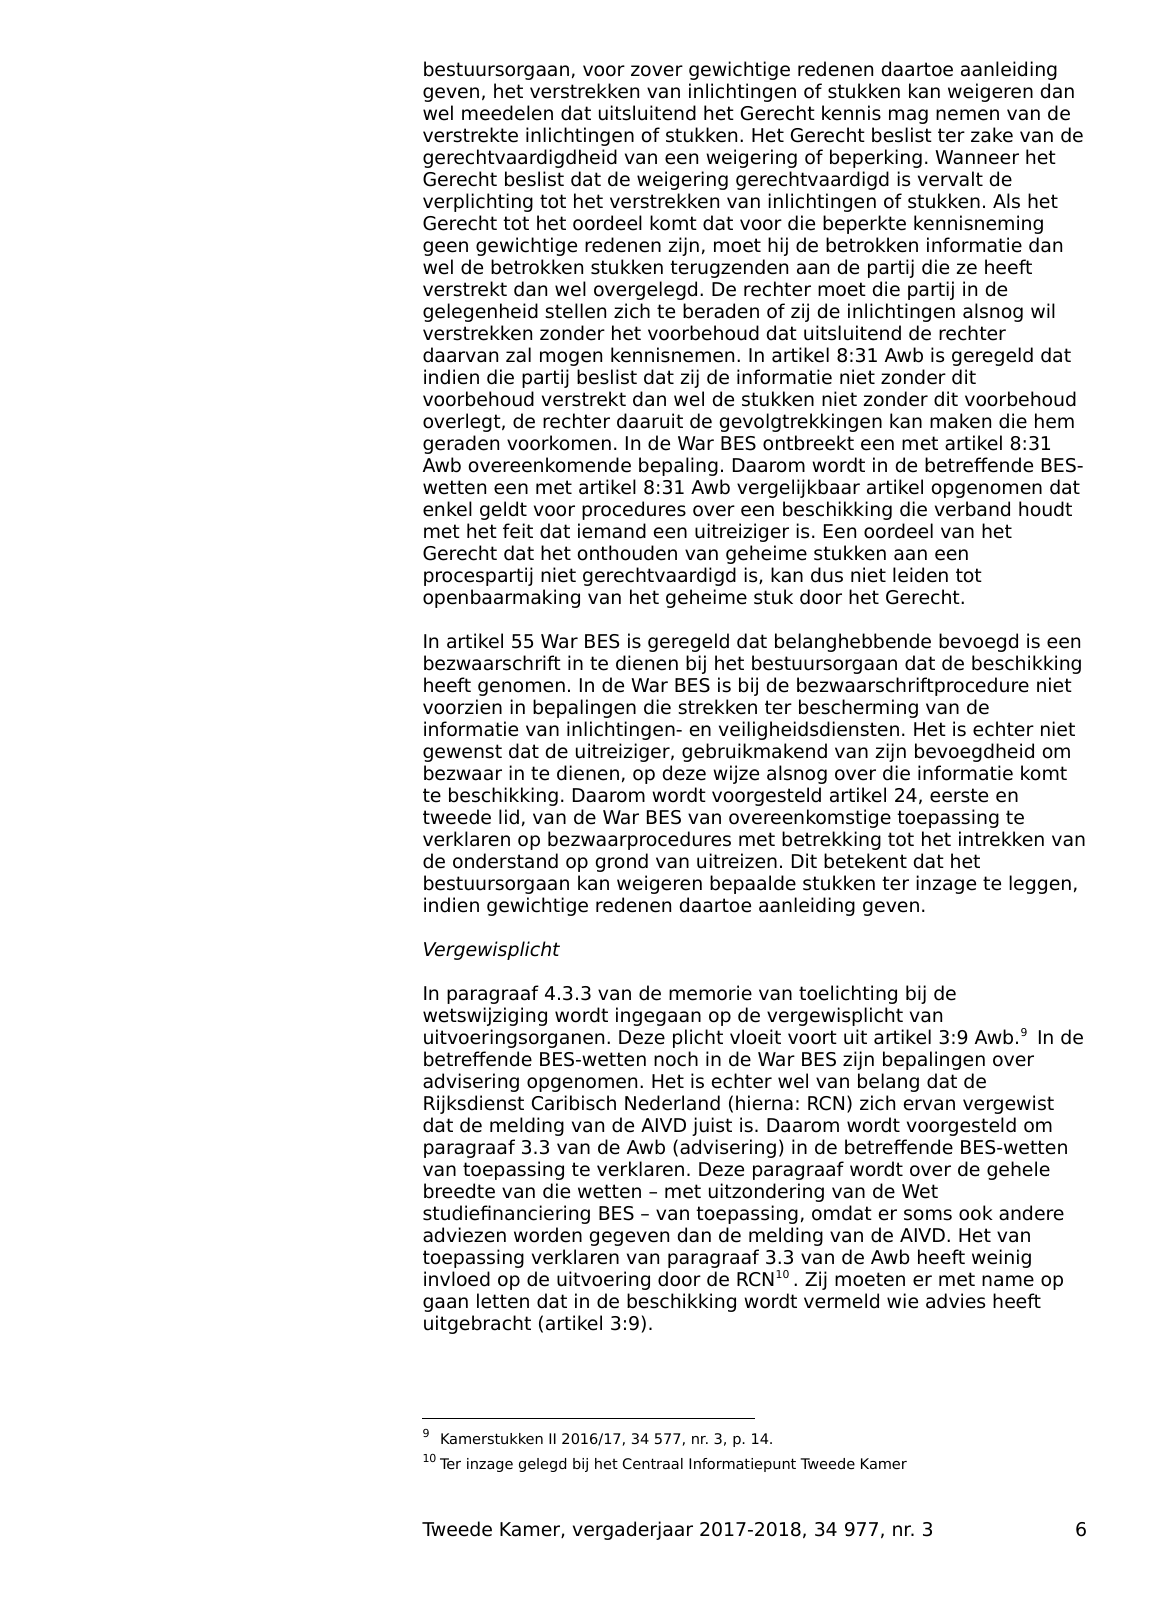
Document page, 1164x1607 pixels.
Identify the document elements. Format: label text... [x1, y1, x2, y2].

subtitle Vergewisplicht [422, 939, 1087, 961]
text In artikel 55 War BES is geregeld dat belanghebbende bevoegd is een bezwaarschrift in te dienen bij het bestuursorgaan dat de beschikking heeft genomen. In de War BES is bij de bezwaarschriftprocedure niet voorzien in bepalingen die strekken ter bescherming van de informatie van inlichtingen- en veiligheidsdiensten. Het is echter niet gewenst dat de uitreiziger, gebruikmakend van zijn bevoegdheid om bezwaar in te dienen, op deze wijze alsnog over die informatie komt te beschikking. Daarom wordt voorgesteld artikel 24, eerste en tweede lid, van de War BES van overeenkomstige toepassing te verklaren op bezwaarprocedures met betrekking tot het intrekken van de onderstand op grond van uitreizen. Dit betekent dat het bestuursorgaan kan weigeren bepaalde stukken ter inzage te leggen, indien gewichtige redenen daartoe aanleiding geven. [422, 631, 1087, 916]
text bestuursorgaan, voor zover gewichtige redenen daartoe aanleiding geven, het verstrekken van inlichtingen of stukken kan weigeren dan wel meedelen dat uitsluitend het Gerecht kennis mag nemen van de verstrekte inlichtingen of stukken. Het Gerecht beslist ter zake van de gerechtvaardigdheid van een weigering of beperking. Wanneer het Gerecht beslist dat de weigering gerechtvaardigd is vervalt de verplichting tot het verstrekken van inlichtingen of stukken. Als het Gerecht tot het oordeel komt dat voor die beperkte kennisneming geen gewichtige redenen zijn, moet hij de betrokken informatie dan wel de betrokken stukken terugzenden aan de partij die ze heeft verstrekt dan wel overgelegd. De rechter moet die partij in de gelegenheid stellen zich te beraden of zij de inlichtingen alsnog wil verstrekken zonder het voorbehoud dat uitsluitend de rechter daarvan zal mogen kennisnemen. In artikel 8:31 Awb is geregeld dat indien die partij beslist dat zij de informatie niet zonder dit voorbehoud verstrekt dan wel de stukken niet zonder dit voorbehoud overlegt, de rechter daaruit de gevolgtrekkingen kan maken die hem geraden voorkomen. In de War BES ontbreekt een met artikel 8:31 Awb overeenkomende bepaling. Daarom wordt in de betreffende BES-wetten een met artikel 8:31 Awb vergelijkbaar artikel opgenomen dat enkel geldt voor procedures over een beschikking die verband houdt met het feit dat iemand een uitreiziger is. Een oordeel van het Gerecht dat het onthouden van geheime stukken aan een procespartij niet gerechtvaardigd is, kan dus niet leiden tot openbaarmaking van het geheime stuk door het Gerecht. [422, 59, 1087, 608]
text Kamerstukken II 2016/17, 34 577, nr. 3, p. 14. [422, 1427, 1087, 1449]
text In paragraaf 4.3.3 van de memorie van toelichting bij de wetswijziging wordt ingegaan op de vergewisplicht van uitvoeringsorganen. Deze plicht vloeit voort uit artikel 3:9 Awb. In de betreffende BES-wetten noch in de War BES zijn bepalingen over advisering opgenomen. Het is echter wel van belang dat de Rijksdienst Caribisch Nederland (hierna: RCN) zich ervan vergewist dat de melding van de AIVD juist is. Daarom wordt voorgesteld om paragraaf 3.3 van de Awb (advisering) in de betreffende BES-wetten van toepassing te verklaren. Deze paragraaf wordt over de gehele breedte van die wetten – met uitzondering van de Wet studiefinanciering BES – van toepassing, omdat er soms ook andere adviezen worden gegeven dan de melding van de AIVD. Het van toepassing verklaren van paragraaf 3.3 van de Awb heeft weinig invloed op de uitvoering door de RCN. Zij moeten er met name op gaan letten dat in de beschikking wordt vermeld wie advies heeft uitgebracht (artikel 3:9). [422, 983, 1087, 1334]
text Ter inzage gelegd bij het Centraal Informatiepunt Tweede Kamer [422, 1452, 1087, 1474]
